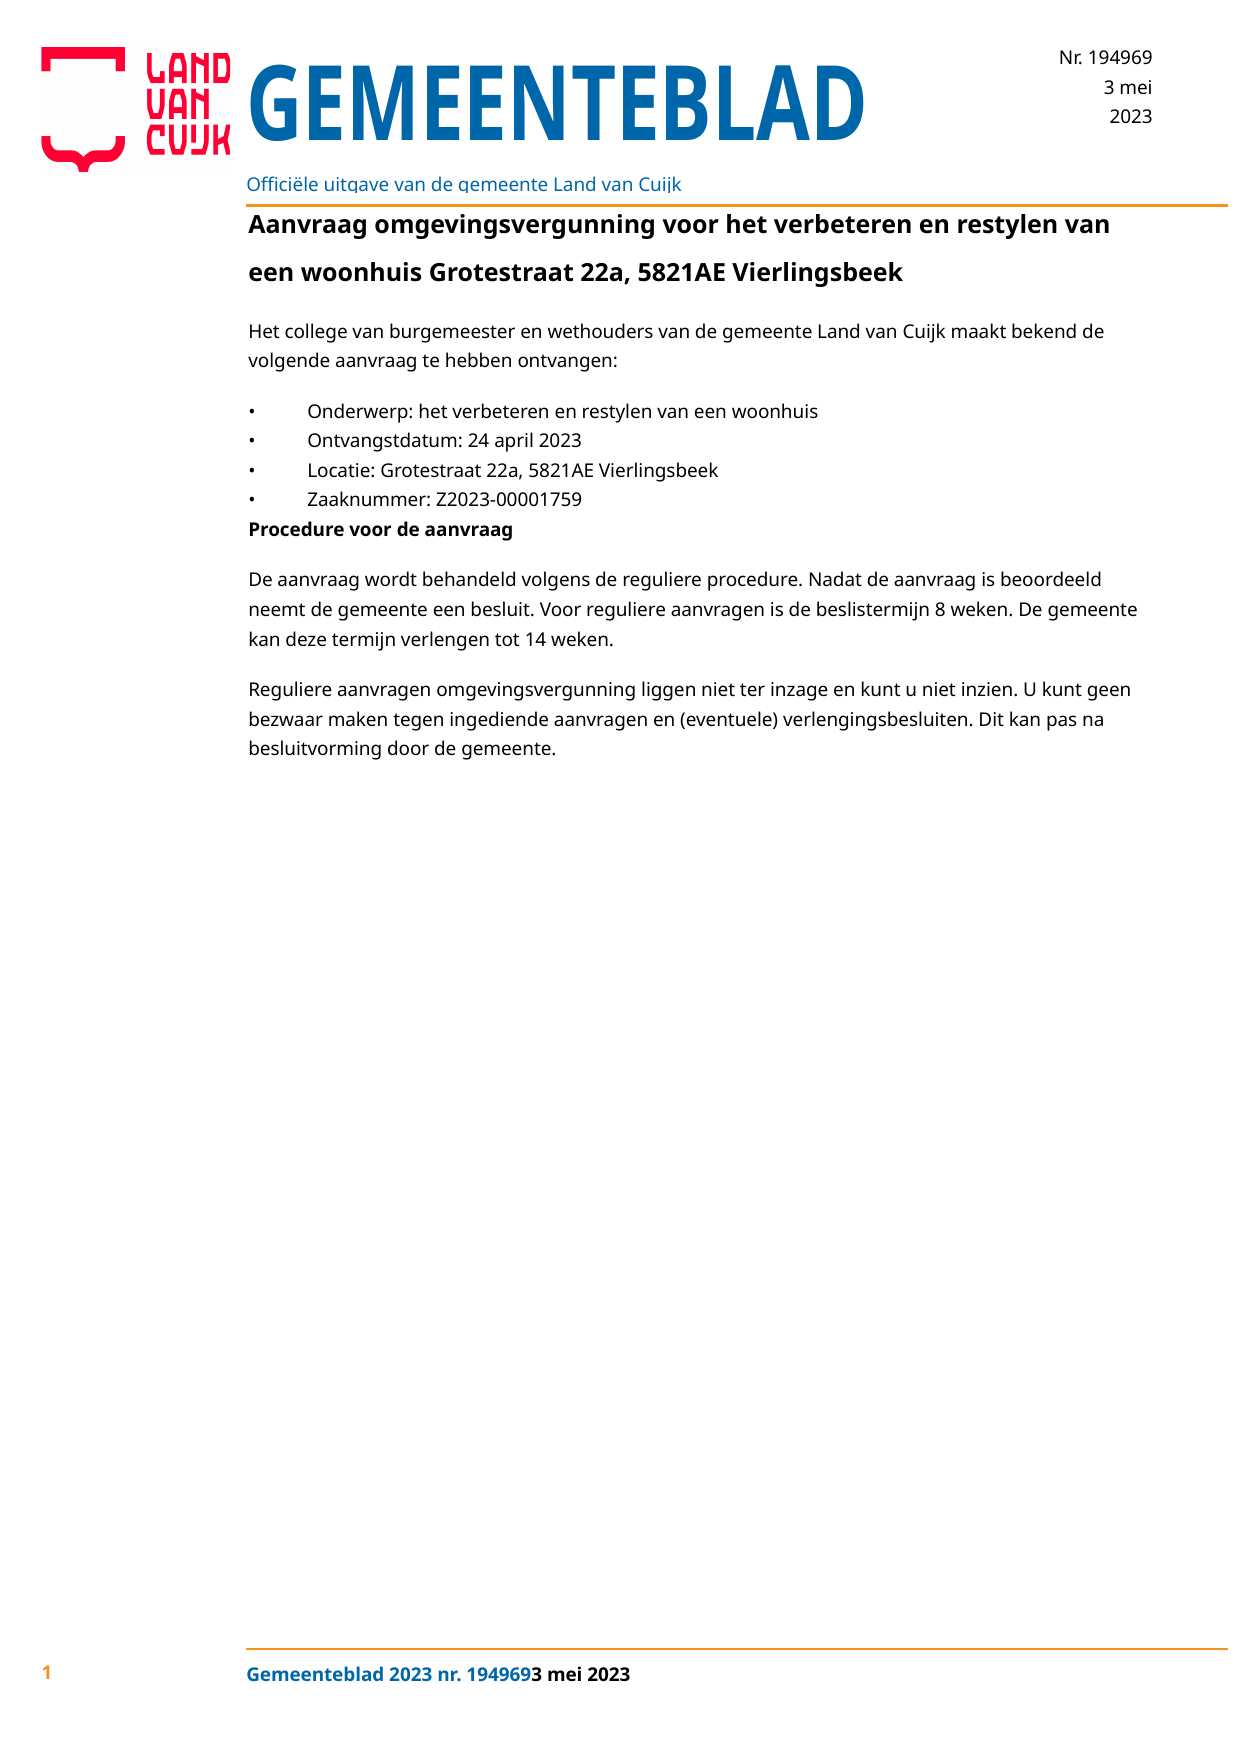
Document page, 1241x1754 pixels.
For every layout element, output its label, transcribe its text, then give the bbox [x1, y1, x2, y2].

text Het college van burgemeester en wethouders van de gemeente Land van Cuijk maakt bekend de volgende aanvraag te hebben ontvangen: [248, 318, 1152, 373]
picture [41, 47, 231, 172]
text Aanvraag omgevingsvergunning voor het verbeteren en restylen van een woonhuis Grotestraat 22a, 5821AE Vierlingsbeek [248, 207, 1152, 288]
list Ontvangstdatum: 24 april 2023 [248, 427, 1152, 453]
list Locatie: Grotestraat 22a, 5821AE Vierlingsbeek [248, 457, 1152, 483]
text Reguliere aanvragen omgevingsvergunning liggen niet ter inzage en kunt u niet inzien. U kunt geen bezwaar maken tegen ingediende aanvragen en (eventuele) verlengingsbesluiten. Dit kan pas na besluitvorming door de gemeente. [248, 676, 1152, 761]
text Procedure voor de aanvraag [248, 516, 1152, 542]
list Zaaknummer: Z2023-00001759 [248, 487, 1152, 512]
text De aanvraag wordt behandeld volgens de reguliere procedure. Nadat de aanvraag is beoordeeld neemt de gemeente een besluit. Voor reguliere aanvragen is de beslistermijn 8 weken. De gemeente kan deze termijn verlengen tot 14 weken. [248, 567, 1152, 652]
list Onderwerp: het verbeteren en restylen van een woonhuis [248, 398, 1152, 424]
